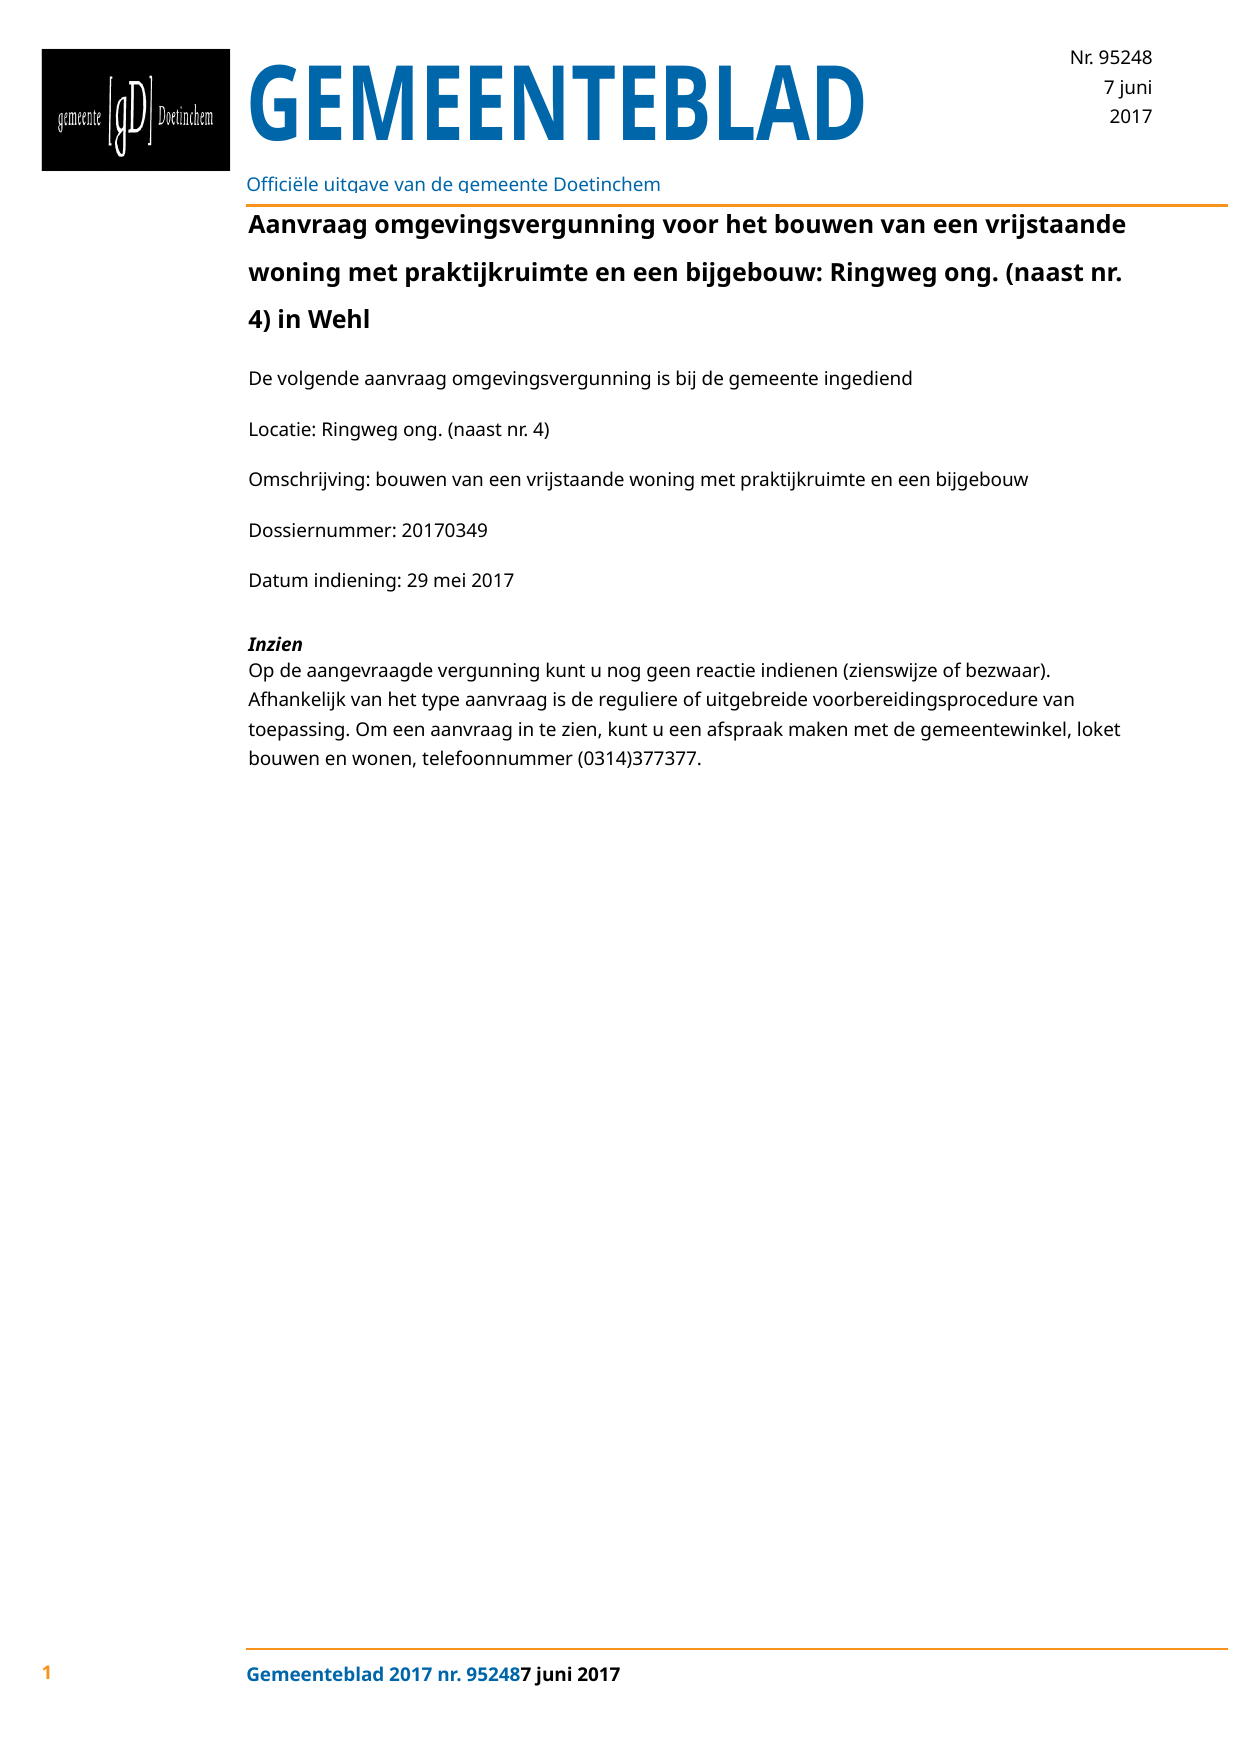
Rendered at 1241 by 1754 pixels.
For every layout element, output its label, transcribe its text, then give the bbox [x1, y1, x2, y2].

text Omschrijving: bouwen van een vrijstaande woning met praktijkruimte en een bijgebouw [248, 466, 1152, 492]
text Aanvraag omgevingsvergunning voor het bouwen van een vrijstaande woning met praktijkruimte en een bijgebouw: Ringweg ong. (naast nr. 4) in Wehl [248, 207, 1152, 336]
text Op de aangevraagde vergunning kunt u nog geen reactie indienen (zienswijze of bezwaar). Afhankelijk van het type aanvraag is de reguliere of uitgebreide voorbereidingsprocedure van toepassing. Om een aanvraag in te zien, kunt u een afspraak maken met de gemeentewinkel, loket bouwen en wonen, telefoonnummer (0314)377377. [248, 657, 1152, 771]
text Inzien [248, 631, 1152, 657]
text De volgende aanvraag omgevingsvergunning is bij de gemeente ingediend [248, 366, 1152, 391]
picture [41, 47, 231, 172]
text Datum indiening: 29 mei 2017 [248, 567, 1152, 593]
text Locatie: Ringweg ong. (naast nr. 4) [248, 416, 1152, 442]
text Dossiernummer: 20170349 [248, 517, 1152, 542]
